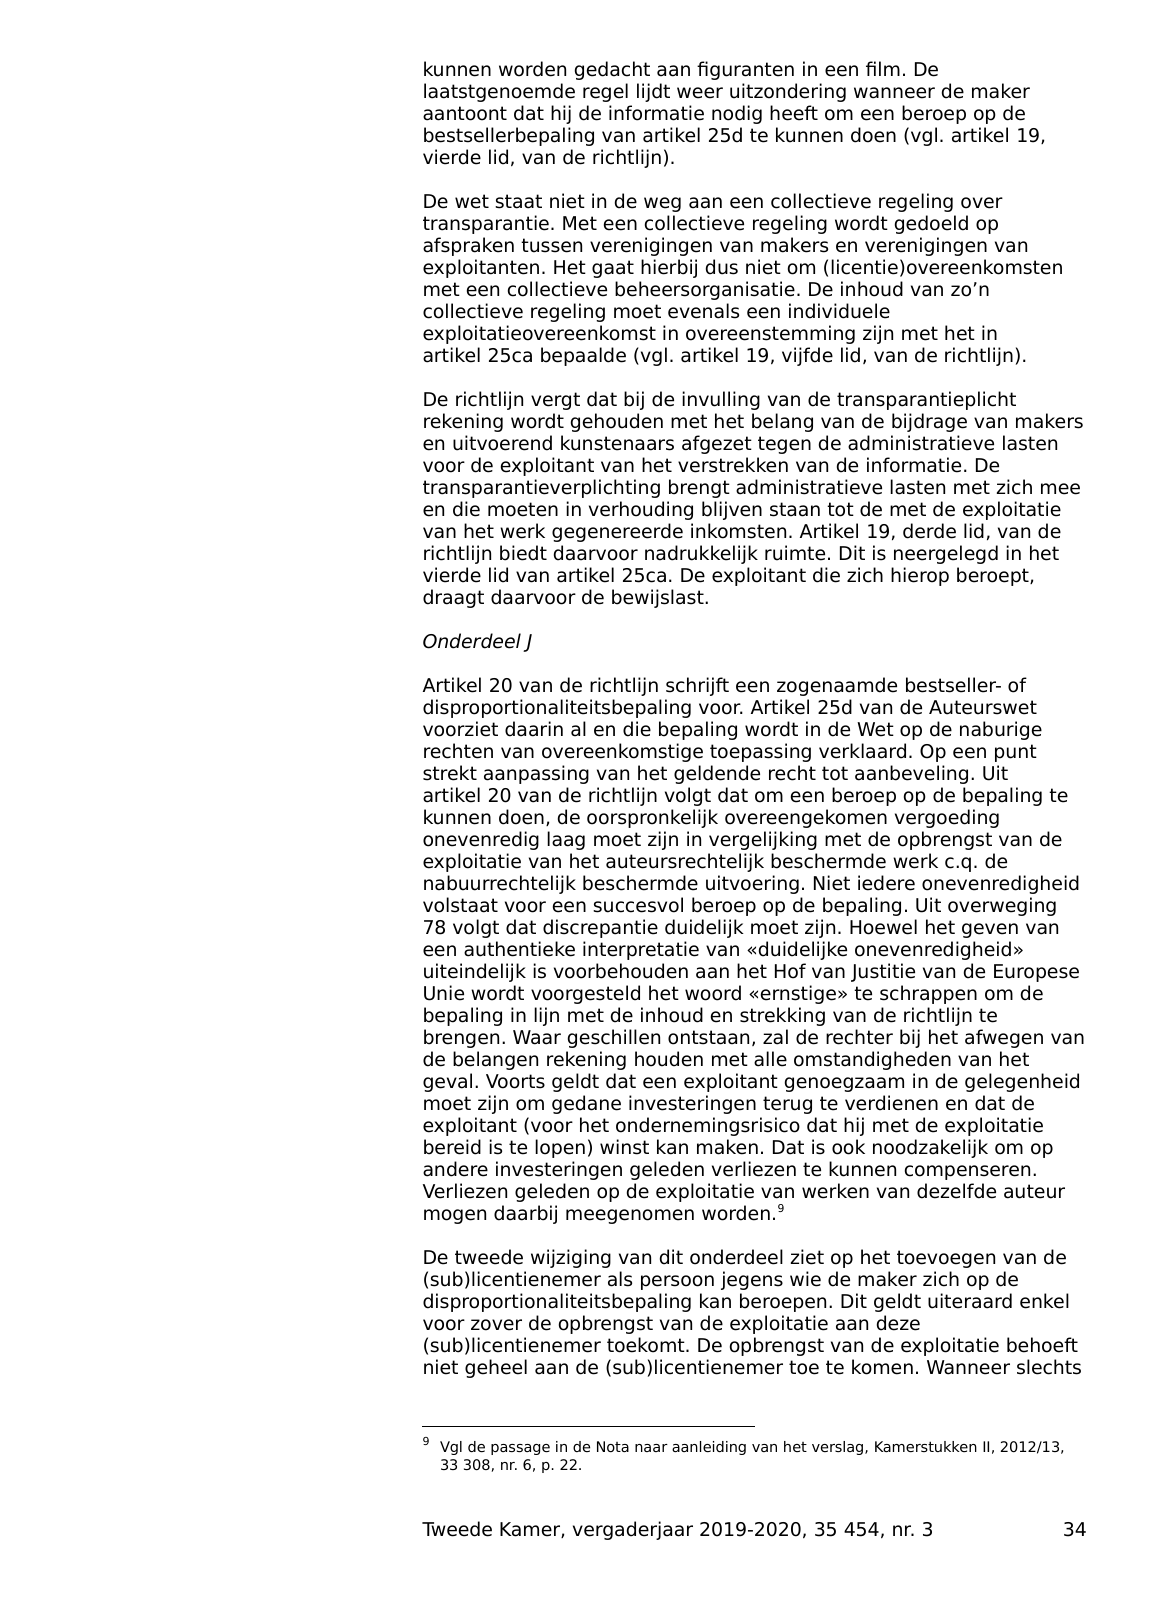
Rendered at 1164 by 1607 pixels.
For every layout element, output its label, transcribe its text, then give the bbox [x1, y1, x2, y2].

text De wet staat niet in de weg aan een collectieve regeling over transparantie. Met een collectieve regeling wordt gedoeld op afspraken tussen verenigingen van makers en verenigingen van exploitanten. Het gaat hierbij dus niet om (licentie)overeenkomsten met een collectieve beheersorganisatie. De inhoud van zo’n collectieve regeling moet evenals een individuele exploitatieovereenkomst in overeenstemming zijn met het in artikel 25ca bepaalde (vgl. artikel 19, vijfde lid, van de richtlijn). [422, 191, 1087, 367]
subtitle Onderdeel J [422, 631, 1087, 653]
text Artikel 20 van de richtlijn schrijft een zogenaamde bestseller- of disproportionaliteitsbepaling voor. Artikel 25d van de Auteurswet voorziet daarin al en die bepaling wordt in de Wet op de naburige rechten van overeenkomstige toepassing verklaard. Op een punt strekt aanpassing van het geldende recht tot aanbeveling. Uit artikel 20 van de richtlijn volgt dat om een beroep op de bepaling te kunnen doen, de oorspronkelijk overeengekomen vergoeding onevenredig laag moet zijn in vergelijking met de opbrengst van de exploitatie van het auteursrechtelijk beschermde werk c.q. de nabuurrechtelijk beschermde uitvoering. Niet iedere onevenredigheid volstaat voor een succesvol beroep op de bepaling. Uit overweging 78 volgt dat discrepantie duidelijk moet zijn. Hoewel het geven van een authentieke interpretatie van «duidelijke onevenredigheid» uiteindelijk is voorbehouden aan het Hof van Justitie van de Europese Unie wordt voorgesteld het woord «ernstige» te schrappen om de bepaling in lijn met de inhoud en strekking van de richtlijn te brengen. Waar geschillen ontstaan, zal de rechter bij het afwegen van de belangen rekening houden met alle omstandigheden van het geval. Voorts geldt dat een exploitant genoegzaam in de gelegenheid moet zijn om gedane investeringen terug te verdienen en dat de exploitant (voor het ondernemingsrisico dat hij met de exploitatie bereid is te lopen) winst kan maken. Dat is ook noodzakelijk om op andere investeringen geleden verliezen te kunnen compenseren. Verliezen geleden op de exploitatie van werken van dezelfde auteur mogen daarbij meegenomen worden. [422, 675, 1087, 1225]
text Vgl de passage in de Nota naar aanleiding van het verslag, Kamerstukken II, 2012/13, 33 308, nr. 6, p. 22. [422, 1435, 1087, 1474]
text De tweede wijziging van dit onderdeel ziet op het toevoegen van de (sub)licentienemer als persoon jegens wie de maker zich op de disproportionaliteitsbepaling kan beroepen. Dit geldt uiteraard enkel voor zover de opbrengst van de exploitatie aan deze (sub)licentienemer toekomt. De opbrengst van de exploitatie behoeft niet geheel aan de (sub)licentienemer toe te komen. Wanneer slechts [422, 1247, 1087, 1379]
text kunnen worden gedacht aan figuranten in een film. De laatstgenoemde regel lijdt weer uitzondering wanneer de maker aantoont dat hij de informatie nodig heeft om een beroep op de bestsellerbepaling van artikel 25d te kunnen doen (vgl. artikel 19, vierde lid, van de richtlijn). [422, 59, 1087, 169]
text De richtlijn vergt dat bij de invulling van de transparantieplicht rekening wordt gehouden met het belang van de bijdrage van makers en uitvoerend kunstenaars afgezet tegen de administratieve lasten voor de exploitant van het verstrekken van de informatie. De transparantieverplichting brengt administratieve lasten met zich mee en die moeten in verhouding blijven staan tot de met de exploitatie van het werk gegenereerde inkomsten. Artikel 19, derde lid, van de richtlijn biedt daarvoor nadrukkelijk ruimte. Dit is neergelegd in het vierde lid van artikel 25ca. De exploitant die zich hierop beroept, draagt daarvoor de bewijslast. [422, 389, 1087, 609]
